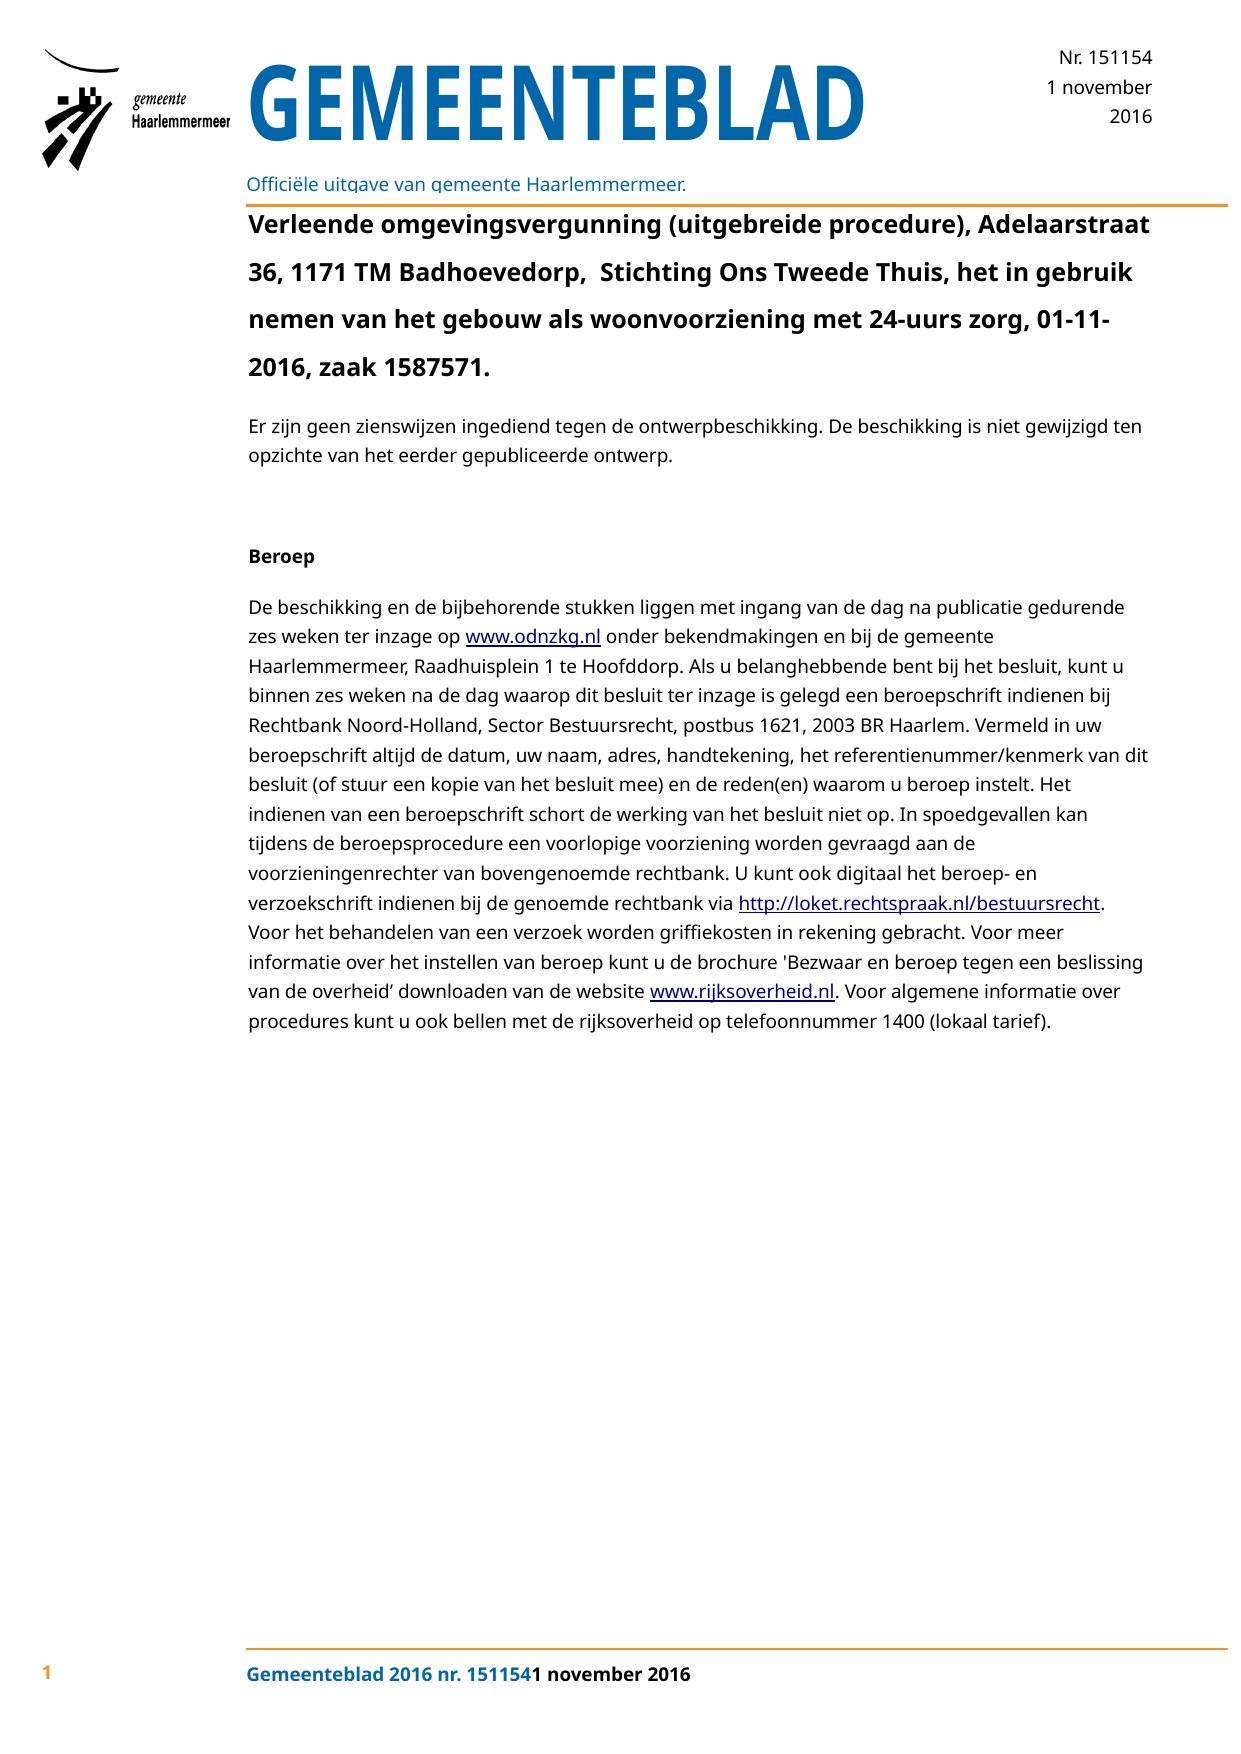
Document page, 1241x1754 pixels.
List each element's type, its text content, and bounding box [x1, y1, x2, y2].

text Verleende omgevingsvergunning (uitgebreide procedure), Adelaarstraat 36, 1171 TM Badhoevedorp, Stichting Ons Tweede Thuis, het in gebruik nemen van het gebouw als woonvoorziening met 24-uurs zorg, 01-11-2016, zaak 1587571. [248, 207, 1152, 384]
text Er zijn geen zienswijzen ingediend tegen de ontwerpbeschikking. De beschikking is niet gewijzigd ten opzichte van het eerder gepubliceerde ontwerp. [248, 413, 1152, 468]
text De beschikking en de bijbehorende stukken liggen met ingang van de dag na publicatie gedurende zes weken ter inzage op www.odnzkg.nl onder bekendmakingen en bij de gemeente Haarlemmermeer, Raadhuisplein 1 te Hoofddorp. Als u belanghebbende bent bij het besluit, kunt u binnen zes weken na de dag waarop dit besluit ter inzage is gelegd een beroepschrift indienen bij Rechtbank Noord-Holland, Sector Bestuursrecht, postbus 1621, 2003 BR Haarlem. Vermeld in uw beroepschrift altijd de datum, uw naam, adres, handtekening, het referentienummer/kenmerk van dit besluit (of stuur een kopie van het besluit mee) en de reden(en) waarom u beroep instelt. Het indienen van een beroepschrift schort de werking van het besluit niet op. In spoedgevallen kan tijdens de beroepsprocedure een voorlopige voorziening worden gevraagd aan de voorzieningenrechter van bovengenoemde rechtbank. U kunt ook digitaal het beroep- en verzoekschrift indienen bij de genoemde rechtbank via http://loket.rechtspraak.nl/bestuursrecht. Voor het behandelen van een verzoek worden griffiekosten in rekening gebracht. Voor meer informatie over het instellen van beroep kunt u de brochure 'Bezwaar en beroep tegen een beslissing van de overheid’ downloaden van de website www.rijksoverheid.nl. Voor algemene informatie over procedures kunt u ook bellen met de rijksoverheid op telefoonnummer 1400 (lokaal tarief). [248, 594, 1152, 1034]
picture [41, 47, 231, 172]
text Beroep [248, 543, 1152, 569]
